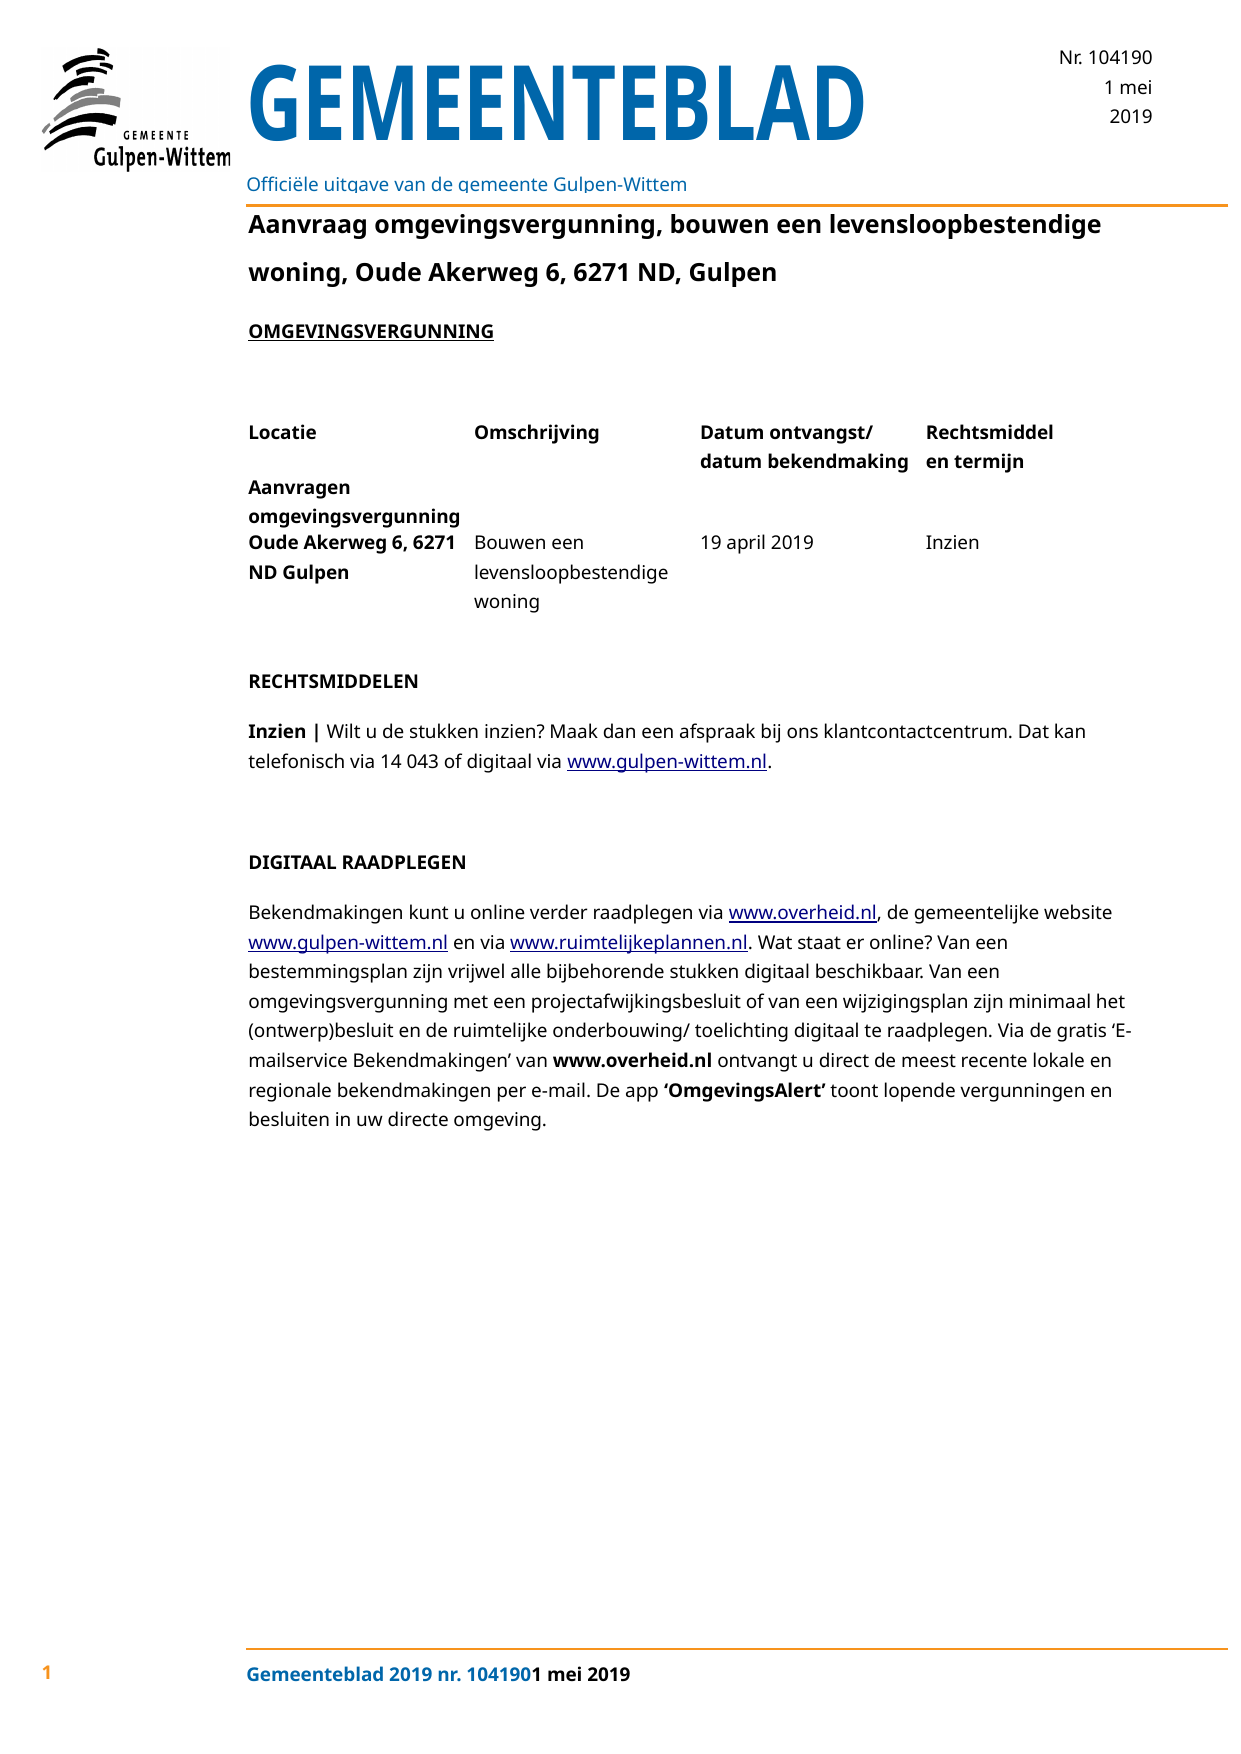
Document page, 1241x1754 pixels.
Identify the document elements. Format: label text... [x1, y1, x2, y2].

text RECHTSMIDDELEN [248, 668, 1152, 694]
table_cell [474, 474, 700, 529]
text Aanvraag omgevingsvergunning, bouwen een levensloopbestendige woning, Oude Akerweg 6, 6271 ND, Gulpen [248, 207, 1152, 288]
table_cell Bouwen een levensloopbestendige woning [474, 530, 700, 614]
table_cell [700, 474, 926, 529]
table_cell Aanvragen omgevingsvergunning [248, 474, 474, 529]
table_header Locatie [248, 419, 474, 474]
picture [41, 47, 231, 172]
table_header Rechtsmiddel en termijn [926, 419, 1152, 474]
table_cell Inzien [926, 530, 1152, 614]
table_header Datum ontvangst/ datum bekendmaking [700, 419, 926, 474]
text OMGEVINGSVERGUNNING [248, 318, 1152, 344]
text Bekendmakingen kunt u online verder raadplegen via www.overheid.nl, de gemeentelijke website www.gulpen-wittem.nl en via www.ruimtelijkeplannen.nl. Wat staat er online? Van een bestemmingsplan zijn vrijwel alle bijbehorende stukken digitaal beschikbaar. Van een omgevingsvergunning met een projectafwijkingsbesluit of van een wijzigingsplan zijn minimaal het (ontwerp)besluit en de ruimtelijke onderbouwing/ toelichting digitaal te raadplegen. Via de gratis ‘E-mailservice Bekendmakingen’ van www.overheid.nl ontvangt u direct de meest recente lokale en regionale bekendmakingen per e-mail. De app ‘OmgevingsAlert’ toont lopende vergunningen en besluiten in uw directe omgeving. [248, 899, 1152, 1132]
text Inzien | Wilt u de stukken inzien? Maak dan een afspraak bij ons klantcontactcentrum. Dat kan telefonisch via 14 043 of digitaal via www.gulpen-wittem.nl. [248, 718, 1152, 774]
table_header Omschrijving [474, 419, 700, 474]
text DIGITAAL RAADPLEGEN [248, 849, 1152, 874]
table_cell 19 april 2019 [700, 530, 926, 614]
table_cell [926, 474, 1152, 529]
table_cell Oude Akerweg 6, 6271 ND Gulpen [248, 530, 474, 614]
